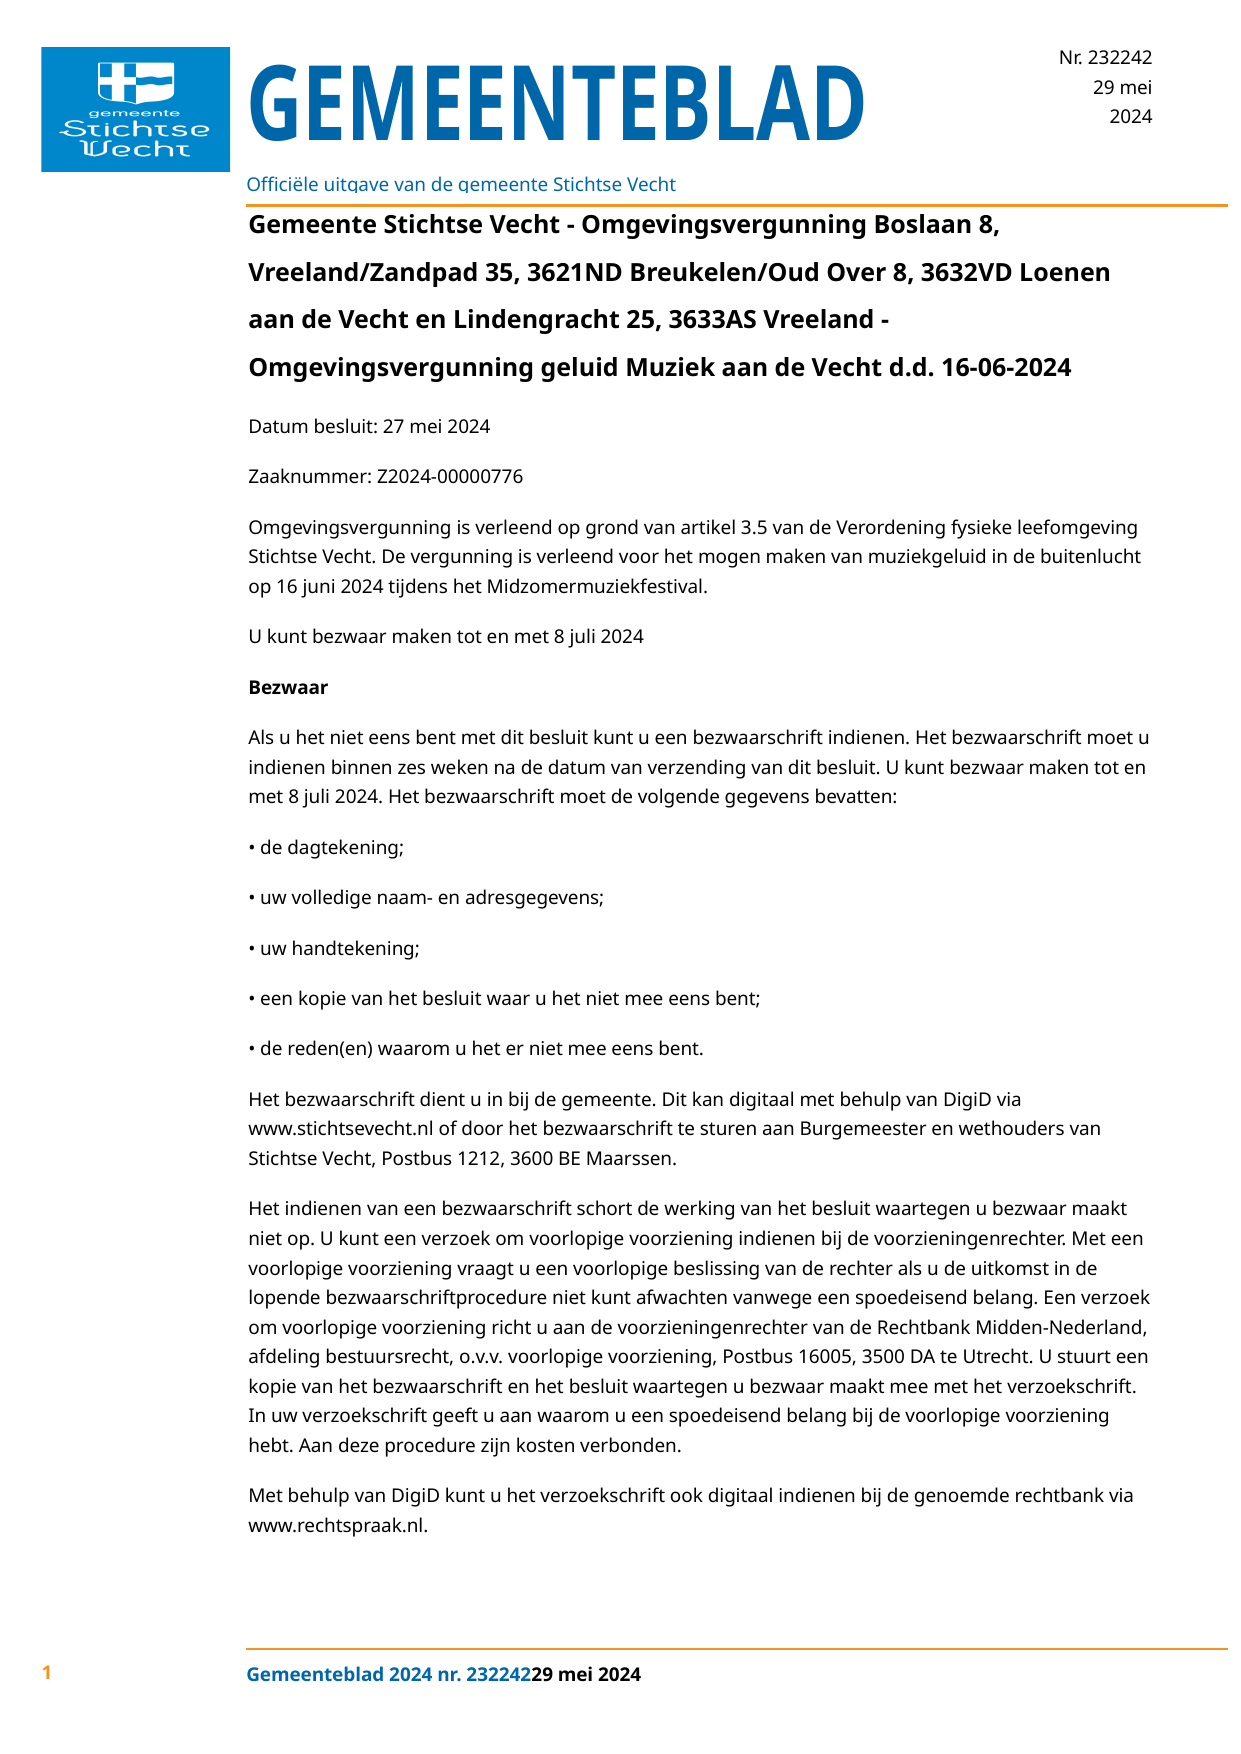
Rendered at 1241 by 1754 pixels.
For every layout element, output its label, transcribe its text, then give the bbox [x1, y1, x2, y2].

text Gemeente Stichtse Vecht - Omgevingsvergunning Boslaan 8, Vreeland/Zandpad 35, 3621ND Breukelen/Oud Over 8, 3632VD Loenen aan de Vecht en Lindengracht 25, 3633AS Vreeland - Omgevingsvergunning geluid Muziek aan de Vecht d.d. 16-06-2024 [248, 207, 1152, 384]
text • de reden(en) waarom u het er niet mee eens bent. [248, 1036, 1152, 1061]
text Het bezwaarschrift dient u in bij de gemeente. Dit kan digitaal met behulp van DigiD via www.stichtsevecht.nl of door het bezwaarschrift te sturen aan Burgemeester en wethouders van Stichtse Vecht, Postbus 1212, 3600 BE Maarssen. [248, 1086, 1152, 1171]
text Bezwaar [248, 674, 1152, 700]
text • de dagtekening; [248, 834, 1152, 860]
text • uw volledige naam- en adresgegevens; [248, 884, 1152, 910]
text Als u het niet eens bent met dit besluit kunt u een bezwaarschrift indienen. Het bezwaarschrift moet u indienen binnen zes weken na de datum van verzending van dit besluit. U kunt bezwaar maken tot en met 8 juli 2024. Het bezwaarschrift moet de volgende gegevens bevatten: [248, 724, 1152, 809]
text Omgevingsvergunning is verleend op grond van artikel 3.5 van de Verordening fysieke leefomgeving Stichtse Vecht. De vergunning is verleend voor het mogen maken van muziekgeluid in de buitenlucht op 16 juni 2024 tijdens het Midzomermuziekfestival. [248, 514, 1152, 599]
text U kunt bezwaar maken tot en met 8 juli 2024 [248, 623, 1152, 649]
text Datum besluit: 27 mei 2024 [248, 413, 1152, 439]
text • uw handtekening; [248, 935, 1152, 961]
text Zaaknummer: Z2024-00000776 [248, 463, 1152, 489]
text Het indienen van een bezwaarschrift schort de werking van het besluit waartegen u bezwaar maakt niet op. U kunt een verzoek om voorlopige voorziening indienen bij de voorzieningenrechter. Met een voorlopige voorziening vraagt u een voorlopige beslissing van de rechter als u de uitkomst in de lopende bezwaarschriftprocedure niet kunt afwachten vanwege een spoedeisend belang. Een verzoek om voorlopige voorziening richt u aan de voorzieningenrechter van de Rechtbank Midden-Nederland, afdeling bestuursrecht, o.v.v. voorlopige voorziening, Postbus 16005, 3500 DA te Utrecht. U stuurt een kopie van het bezwaarschrift en het besluit waartegen u bezwaar maakt mee met het verzoekschrift. In uw verzoekschrift geeft u aan waarom u een spoedeisend belang bij de voorlopige voorziening hebt. Aan deze procedure zijn kosten verbonden. [248, 1196, 1152, 1458]
text Met behulp van DigiD kunt u het verzoekschrift ook digitaal indienen bij de genoemde rechtbank via www.rechtspraak.nl. [248, 1483, 1152, 1538]
picture [137, 63, 174, 103]
text • een kopie van het besluit waar u het niet mee eens bent; [248, 985, 1152, 1011]
picture [99, 63, 135, 101]
